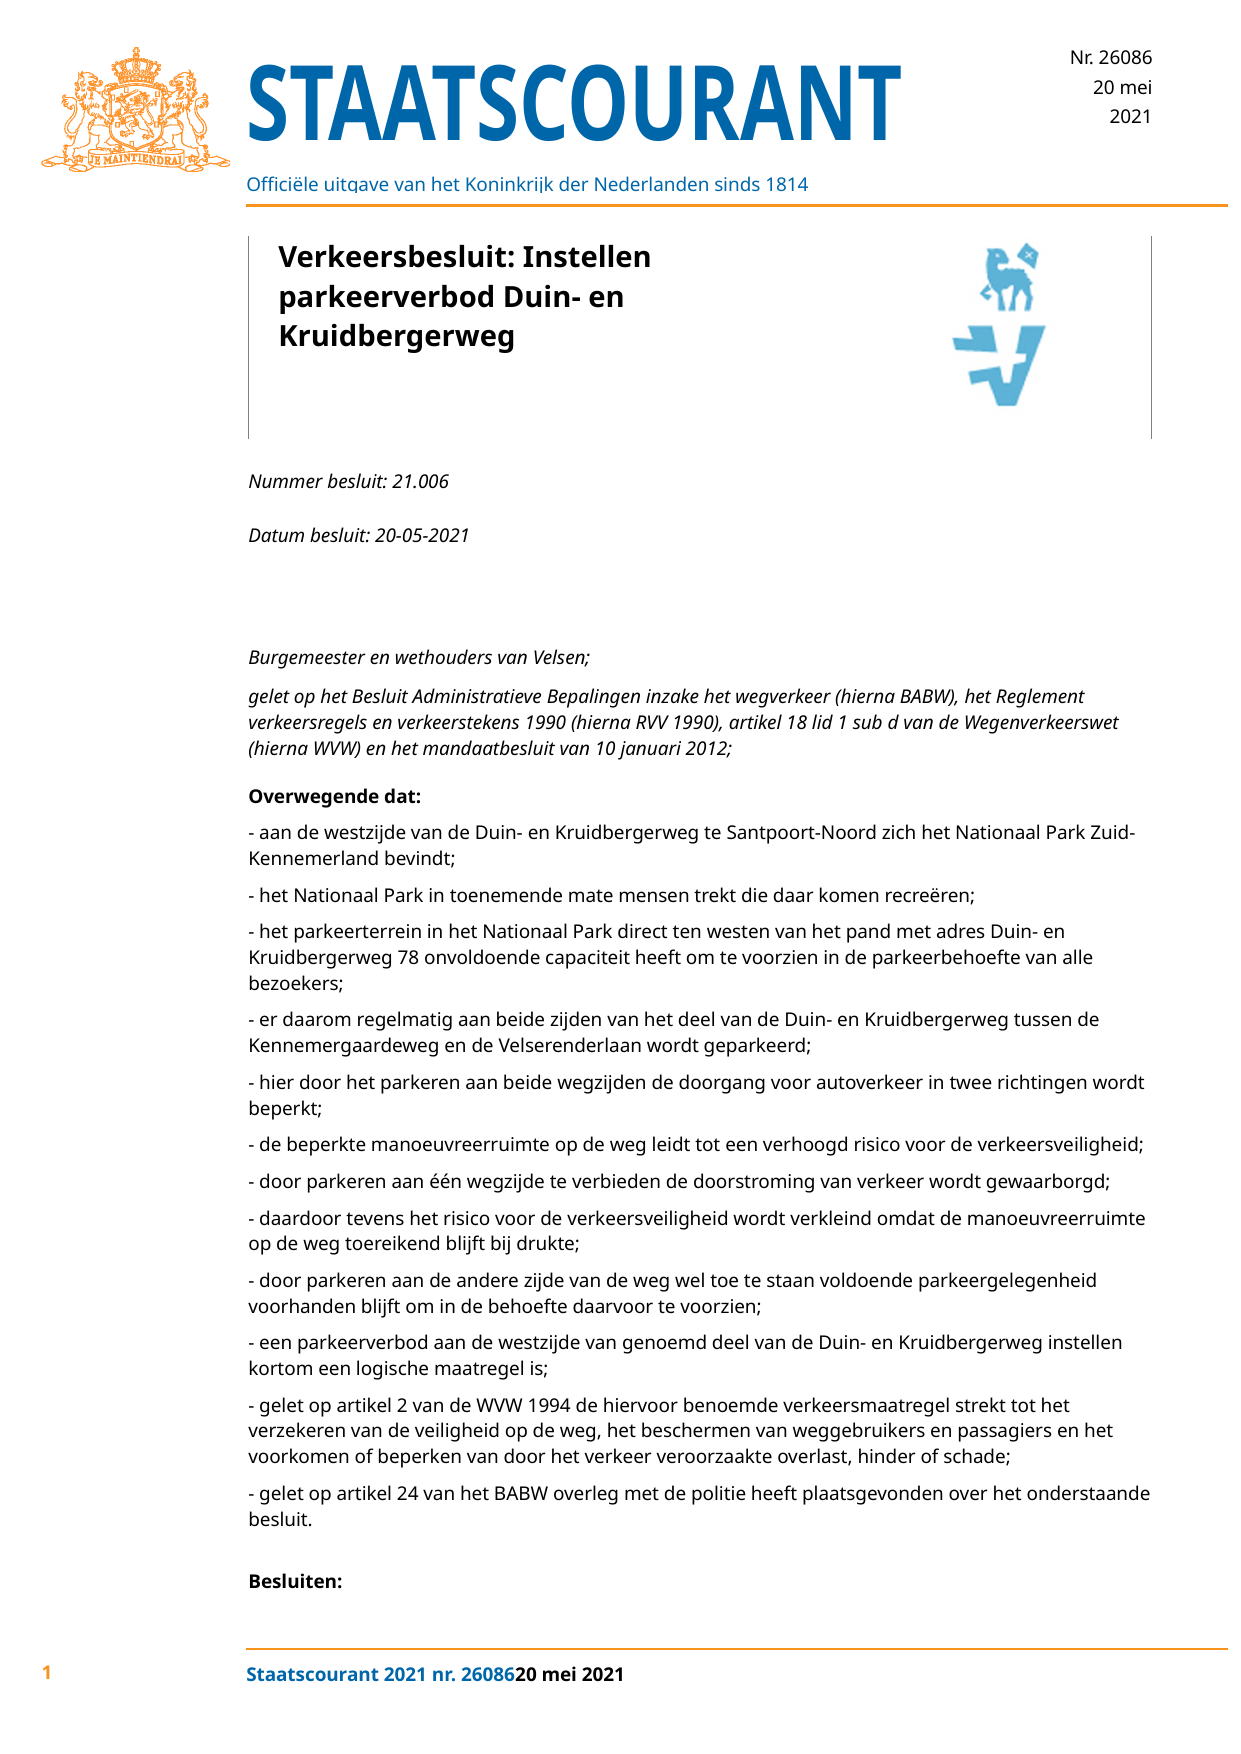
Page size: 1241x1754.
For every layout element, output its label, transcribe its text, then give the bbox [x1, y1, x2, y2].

text gelet op het Besluit Administratieve Bepalingen inzake het wegverkeer (hierna BABW), het Reglement verkeersregels en verkeerstekens 1990 (hierna RVV 1990), artikel 18 lid 1 sub d van de Wegenverkeerswet (hierna WVW) en het mandaatbesluit van 10 januari 2012; [248, 684, 1152, 761]
table_header [850, 414, 1151, 439]
text - daardoor tevens het risico voor de verkeersveiligheid wordt verkleind omdat de manoeuvreerruimte op de weg toereikend blijft bij drukte; [248, 1205, 1152, 1256]
picture [946, 236, 1055, 414]
text Besluiten: [248, 1568, 1152, 1594]
text - het Nationaal Park in toenemende mate mensen trekt die daar komen recreëren; [248, 882, 1152, 908]
text - er daarom regelmatig aan beide zijden van het deel van de Duin- en Kruidbergerweg tussen de Kennemergaardeweg en de Velserenderlaan wordt geparkeerd; [248, 1007, 1152, 1058]
text - door parkeren aan de andere zijde van de weg wel toe te staan voldoende parkeergelegenheid voorhanden blijft om in de behoefte daarvoor te voorzien; [248, 1267, 1152, 1319]
text Datum besluit: 20-05-2021 [248, 523, 1152, 548]
table_header [850, 236, 946, 413]
table_header [1055, 236, 1151, 413]
text - het parkeerterrein in het Nationaal Park direct ten westen van het pand met adres Duin- en Kruidbergerweg 78 onvoldoende capaciteit heeft om te voorzien in de parkeerbehoefte van alle bezoekers; [248, 918, 1152, 996]
table_header Verkeersbesluit: Instellen parkeerverbod Duin- en Kruidbergerweg [249, 236, 850, 439]
text Overwegende dat: [248, 783, 1152, 808]
text Burgemeester en wethouders van Velsen; [248, 644, 1152, 670]
text - hier door het parkeren aan beide wegzijden de doorgang voor autoverkeer in twee richtingen wordt beperkt; [248, 1069, 1152, 1121]
text - aan de westzijde van de Duin- en Kruidbergerweg te Santpoort-Noord zich het Nationaal Park Zuid-Kennemerland bevindt; [248, 819, 1152, 871]
text - gelet op artikel 24 van het BABW overleg met de politie heeft plaatsgevonden over het onderstaande besluit. [248, 1480, 1152, 1532]
picture [41, 47, 231, 172]
text - gelet op artikel 2 van de WVW 1994 de hiervoor benoemde verkeersmaatregel strekt tot het verzekeren van de veiligheid op de weg, het beschermen van weggebruikers en passagiers en het voorkomen of beperken van door het verkeer veroorzaakte overlast, hinder of schade; [248, 1392, 1152, 1469]
text - een parkeerverbod aan de westzijde van genoemd deel van de Duin- en Kruidbergerweg instellen kortom een logische maatregel is; [248, 1329, 1152, 1381]
text - door parkeren aan één wegzijde te verbieden de doorstroming van verkeer wordt gewaarborgd; [248, 1168, 1152, 1194]
text - de beperkte manoeuvreerruimte op de weg leidt tot een verhoogd risico voor de verkeersveiligheid; [248, 1131, 1152, 1157]
text Nummer besluit: 21.006 [248, 469, 1152, 494]
